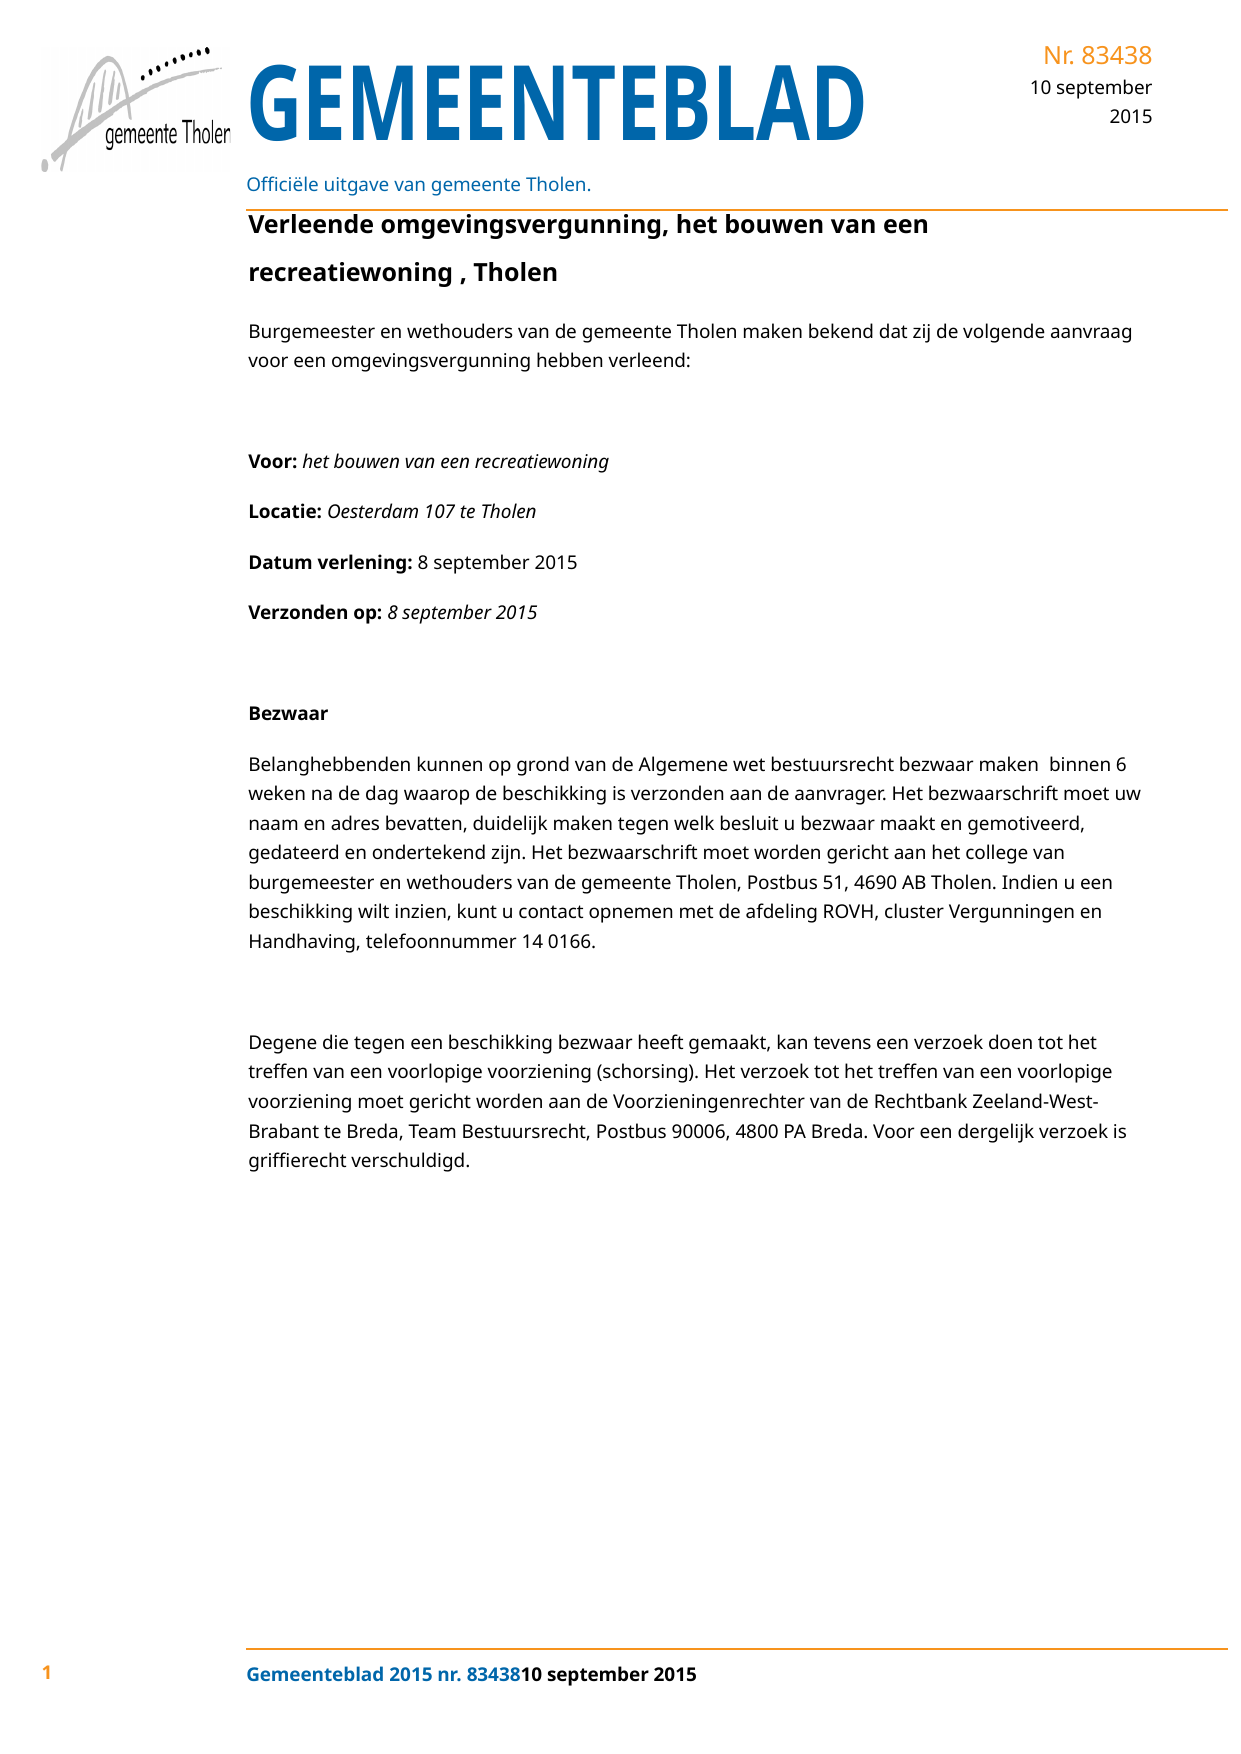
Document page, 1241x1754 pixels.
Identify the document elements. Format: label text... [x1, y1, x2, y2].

text Voor: het bouwen van een recreatiewoning [248, 448, 1152, 474]
text Degene die tegen een beschikking bezwaar heeft gemaakt, kan tevens een verzoek doen tot het treffen van een voorlopige voorziening (schorsing). Het verzoek tot het treffen van een voorlopige voorziening moet gericht worden aan de Voorzieningenrechter van de Rechtbank Zeeland-West-Brabant te Breda, Team Bestuursrecht, Postbus 90006, 4800 PA Breda. Voor een dergelijk verzoek is griffierecht verschuldigd. [248, 1029, 1152, 1173]
text Verzonden op: 8 september 2015 [248, 599, 1152, 625]
picture [41, 47, 231, 172]
text Locatie: Oesterdam 107 te Tholen [248, 499, 1152, 524]
text Bezwaar [248, 700, 1152, 726]
text Belanghebbenden kunnen op grond van de Algemene wet bestuursrecht bezwaar maken binnen 6 weken na de dag waarop de beschikking is verzonden aan de aanvrager. Het bezwaarschrift moet uw naam en adres bevatten, duidelijk maken tegen welk besluit u bezwaar maakt en gemotiveerd, gedateerd en ondertekend zijn. Het bezwaarschrift moet worden gericht aan het college van burgemeester en wethouders van de gemeente Tholen, Postbus 51, 4690 AB Tholen. Indien u een beschikking wilt inzien, kunt u contact opnemen met de afdeling ROVH, cluster Vergunningen en Handhaving, telefoonnummer 14 0166. [248, 751, 1152, 954]
text Verleende omgevingsvergunning, het bouwen van een recreatiewoning , Tholen [248, 211, 1152, 288]
text Burgemeester en wethouders van de gemeente Tholen maken bekend dat zij de volgende aanvraag voor een omgevingsvergunning hebben verleend: [248, 318, 1152, 373]
text Datum verlening: 8 september 2015 [248, 549, 1152, 575]
